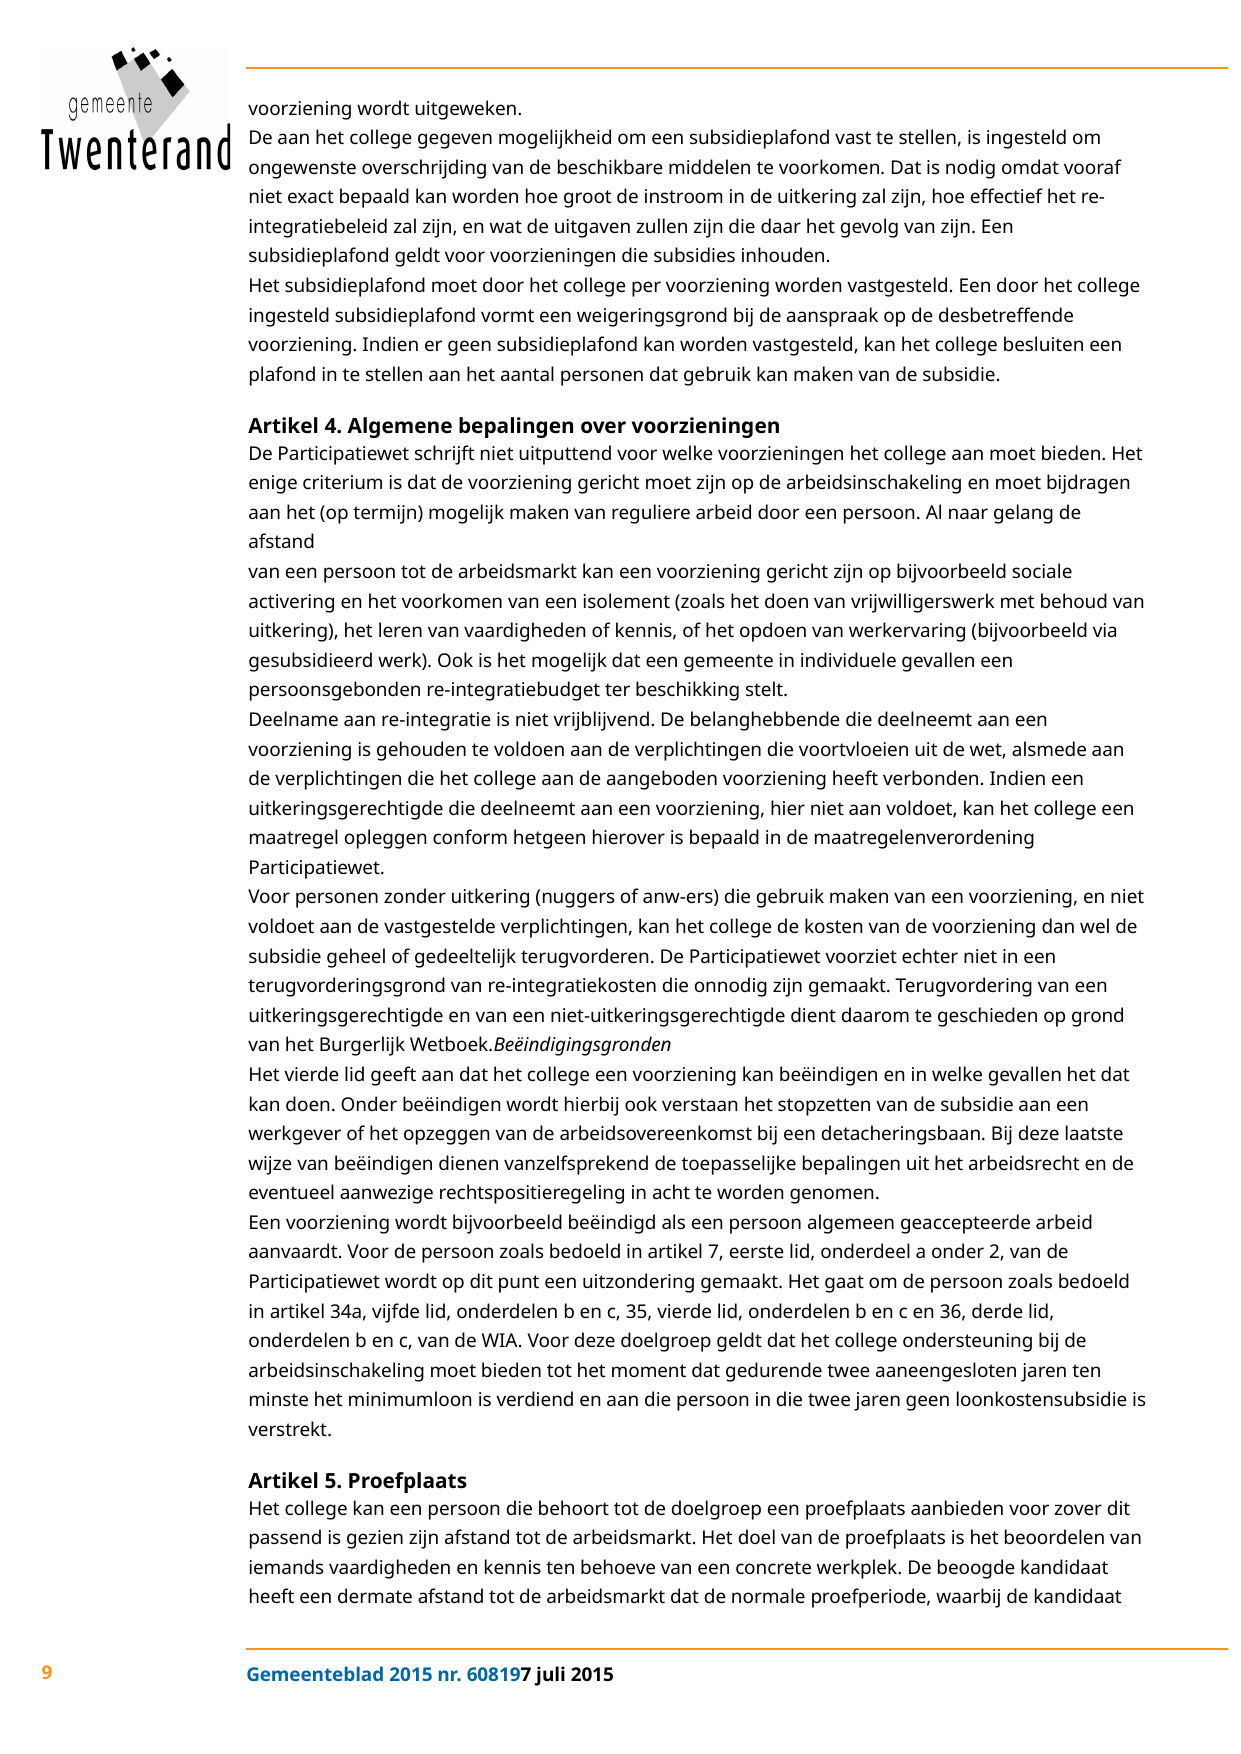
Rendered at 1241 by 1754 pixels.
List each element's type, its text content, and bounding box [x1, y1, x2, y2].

text Een voorziening wordt bijvoorbeeld beëindigd als een persoon algemeen geaccepteerde arbeid aanvaardt. Voor de persoon zoals bedoeld in artikel 7, eerste lid, onderdeel a onder 2, van de Participatiewet wordt op dit punt een uitzondering gemaakt. Het gaat om de persoon zoals bedoeld in artikel 34a, vijfde lid, onderdelen b en c, 35, vierde lid, onderdelen b en c en 36, derde lid, onderdelen b en c, van de WIA. Voor deze doelgroep geldt dat het college ondersteuning bij de arbeidsinschakeling moet bieden tot het moment dat gedurende twee aaneengesloten jaren ten minste het minimumloon is verdiend en aan die persoon in die twee jaren geen loonkostensubsidie is verstrekt. [248, 1209, 1152, 1442]
text heeft een dermate afstand tot de arbeidsmarkt dat de normale proefperiode, waarbij de kandidaat [248, 1584, 1152, 1609]
text Deelname aan re-integratie is niet vrijblijvend. De belanghebbende die deelneemt aan een voorziening is gehouden te voldoen aan de verplichtingen die voortvloeien uit de wet, alsmede aan de verplichtingen die het college aan de aangeboden voorziening heeft verbonden. Indien een uitkeringsgerechtigde die deelneemt aan een voorziening, hier niet aan voldoet, kan het college een maatregel opleggen conform hetgeen hierover is bepaald in de maatregelenverordening Participatiewet. [248, 706, 1152, 880]
text iemands vaardigheden en kennis ten behoeve van een concrete werkplek. De beoogde kandidaat [248, 1554, 1152, 1580]
text van een persoon tot de arbeidsmarkt kan een voorziening gericht zijn op bijvoorbeeld sociale activering en het voorkomen van een isolement (zoals het doen van vrijwilligerswerk met behoud van uitkering), het leren van vaardigheden of kennis, of het opdoen van werkervaring (bijvoorbeeld via gesubsidieerd werk). Ook is het mogelijk dat een gemeente in individuele gevallen een persoonsgebonden re-integratiebudget ter beschikking stelt. [248, 558, 1152, 702]
text passend is gezien zijn afstand tot de arbeidsmarkt. Het doel van de proefplaats is het beoordelen van [248, 1524, 1152, 1550]
text voorziening wordt uitgeweken. [248, 95, 1152, 121]
text Artikel 5. Proefplaats [248, 1467, 1152, 1495]
text Voor personen zonder uitkering (nuggers of anw-ers) die gebruik maken van een voorziening, en niet voldoet aan de vastgestelde verplichtingen, kan het college de kosten van de voorziening dan wel de subsidie geheel of gedeeltelijk terugvorderen. De Participatiewet voorziet echter niet in een terugvorderingsgrond van re-integratiekosten die onnodig zijn gemaakt. Terugvordering van een uitkeringsgerechtigde en van een niet-uitkeringsgerechtigde dient daarom te geschieden op grond van het Burgerlijk Wetboek.Beëindigingsgronden [248, 884, 1152, 1057]
text De aan het college gegeven mogelijkheid om een subsidieplafond vast te stellen, is ingesteld om ongewenste overschrijding van de beschikbare middelen te voorkomen. Dat is nodig omdat vooraf niet exact bepaald kan worden hoe groot de instroom in de uitkering zal zijn, hoe effectief het re-integratiebeleid zal zijn, en wat de uitgaven zullen zijn die daar het gevolg van zijn. Een subsidieplafond geldt voor voorzieningen die subsidies inhouden. [248, 124, 1152, 268]
text Het vierde lid geeft aan dat het college een voorziening kan beëindigen en in welke gevallen het dat kan doen. Onder beëindigen wordt hierbij ook verstaan het stopzetten van de subsidie aan een werkgever of het opzeggen van de arbeidsovereenkomst bij een detacheringsbaan. Bij deze laatste wijze van beëindigen dienen vanzelfsprekend de toepasselijke bepalingen uit het arbeidsrecht en de eventueel aanwezige rechtspositieregeling in acht te worden genomen. [248, 1061, 1152, 1205]
text enige criterium is dat de voorziening gericht moet zijn op de arbeidsinschakeling en moet bijdragen [248, 469, 1152, 495]
text De Participatiewet schrijft niet uitputtend voor welke voorzieningen het college aan moet bieden. Het [248, 440, 1152, 466]
text aan het (op termijn) mogelijk maken van reguliere arbeid door een persoon. Al naar gelang de afstand [248, 499, 1152, 554]
text Artikel 4. Algemene bepalingen over voorzieningen [248, 411, 1152, 440]
picture [41, 47, 231, 172]
text Het college kan een persoon die behoort tot de doelgroep een proefplaats aanbieden voor zover dit [248, 1495, 1152, 1521]
text Het subsidieplafond moet door het college per voorziening worden vastgesteld. Een door het college ingesteld subsidieplafond vormt een weigeringsgrond bij de aanspraak op de desbetreffende voorziening. Indien er geen subsidieplafond kan worden vastgesteld, kan het college besluiten een plafond in te stellen aan het aantal personen dat gebruik kan maken van de subsidie. [248, 272, 1152, 387]
